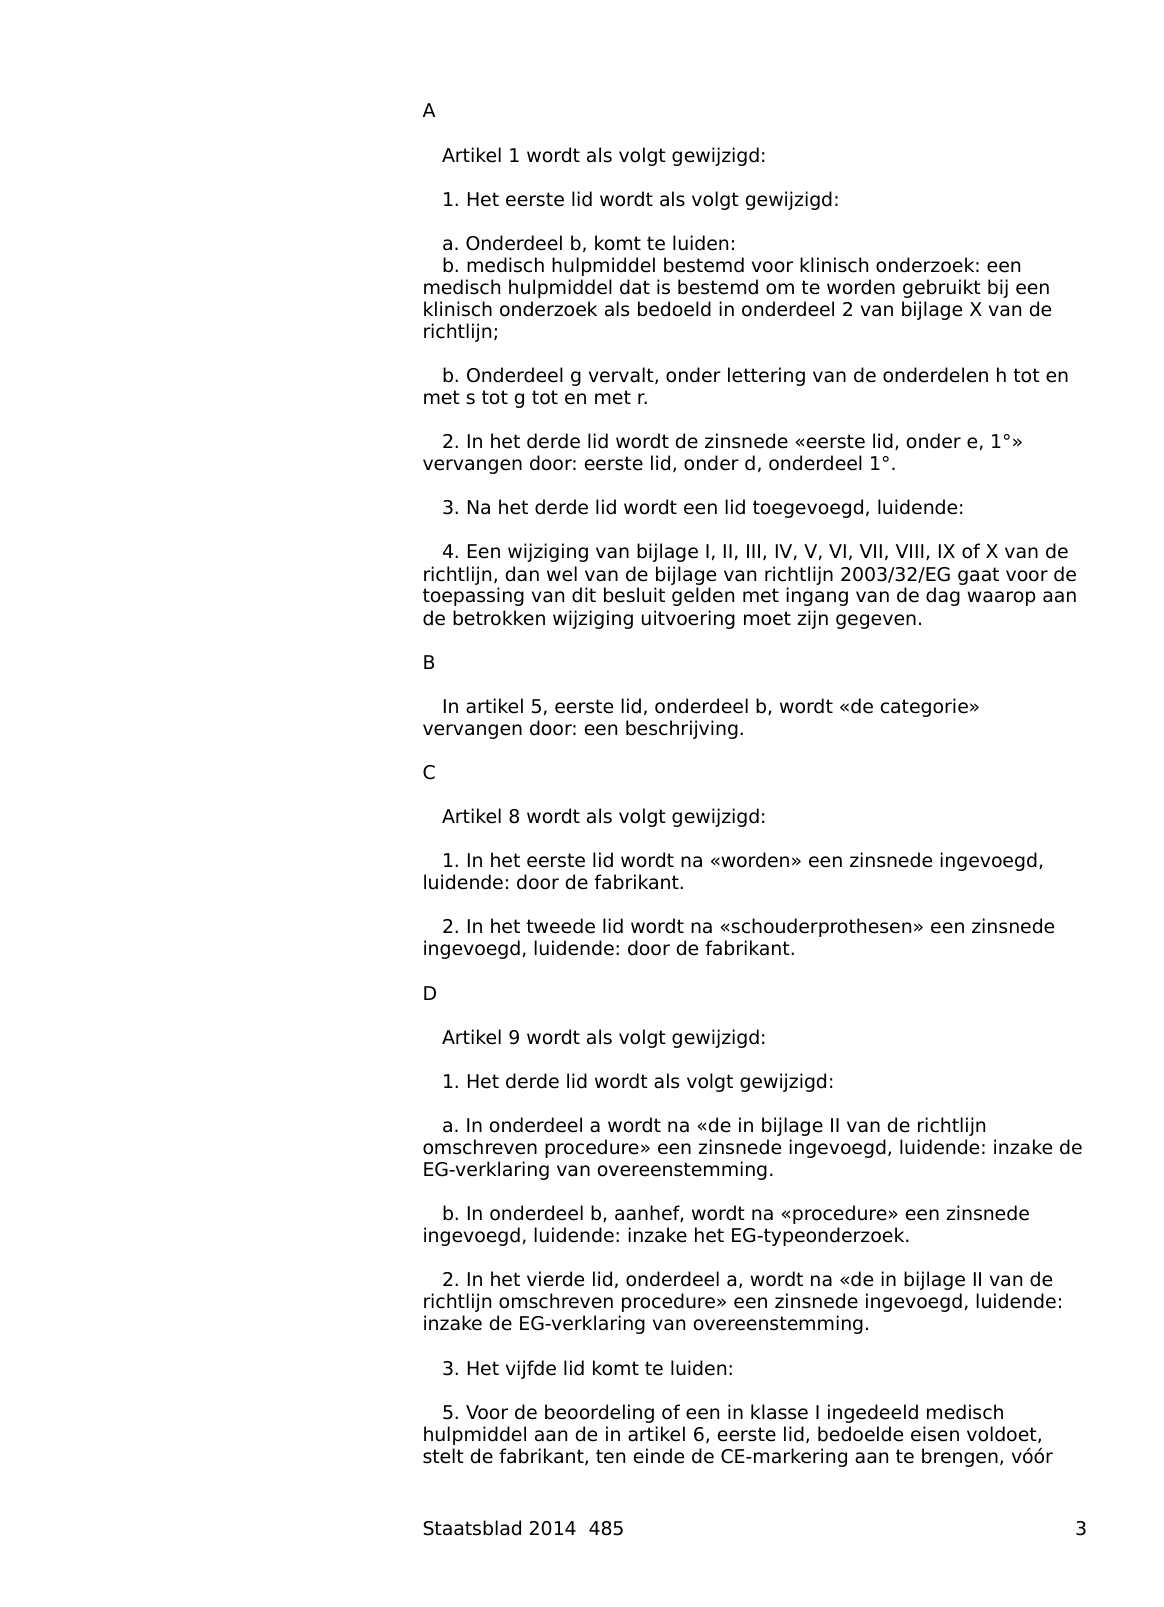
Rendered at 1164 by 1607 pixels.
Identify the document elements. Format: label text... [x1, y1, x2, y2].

text Artikel 9 wordt als volgt gewijzigd: [422, 1027, 1087, 1049]
text 1. Het derde lid wordt als volgt gewijzigd: [422, 1071, 1087, 1093]
text 1. Het eerste lid wordt als volgt gewijzigd: [422, 189, 1087, 211]
text a. In onderdeel a wordt na «de in bijlage II van de richtlijn omschreven procedure» een zinsnede ingevoegd, luidende: inzake de EG-verklaring van overeenstemming. [422, 1115, 1087, 1181]
text 2. In het derde lid wordt de zinsnede «eerste lid, onder e, 1°» vervangen door: eerste lid, onder d, onderdeel 1°. [422, 431, 1087, 475]
text a. Onderdeel b, komt te luiden: [422, 233, 1087, 255]
text C [422, 762, 1087, 784]
text A [422, 100, 1087, 122]
text b. In onderdeel b, aanhef, wordt na «procedure» een zinsnede ingevoegd, luidende: inzake het EG-typeonderzoek. [422, 1203, 1087, 1247]
text 2. In het tweede lid wordt na «schouderprothesen» een zinsnede ingevoegd, luidende: door de fabrikant. [422, 916, 1087, 960]
text 1. In het eerste lid wordt na «worden» een zinsnede ingevoegd, luidende: door de fabrikant. [422, 850, 1087, 894]
text In artikel 5, eerste lid, onderdeel b, wordt «de categorie» vervangen door: een beschrijving. [422, 696, 1087, 740]
text Artikel 1 wordt als volgt gewijzigd: [422, 144, 1087, 167]
text b. medisch hulpmiddel bestemd voor klinisch onderzoek: een medisch hulpmiddel dat is bestemd om te worden gebruikt bij een klinisch onderzoek als bedoeld in onderdeel 2 van bijlage X van de richtlijn; [422, 255, 1087, 343]
text B [422, 652, 1087, 673]
text 3. Na het derde lid wordt een lid toegevoegd, luidende: [422, 497, 1087, 519]
text b. Onderdeel g vervalt, onder lettering van de onderdelen h tot en met s tot g tot en met r. [422, 365, 1087, 409]
text D [422, 982, 1087, 1004]
text 4. Een wijziging van bijlage I, II, III, IV, V, VI, VII, VIII, IX of X van de richtlijn, dan wel van de bijlage van richtlijn 2003/32/EG gaat voor de toepassing van dit besluit gelden met ingang van de dag waarop aan de betrokken wijziging uitvoering moet zijn gegeven. [422, 541, 1087, 629]
text 3. Het vijfde lid komt te luiden: [422, 1357, 1087, 1379]
text Artikel 8 wordt als volgt gewijzigd: [422, 806, 1087, 828]
text 2. In het vierde lid, onderdeel a, wordt na «de in bijlage II van de richtlijn omschreven procedure» een zinsnede ingevoegd, luidende: inzake de EG-verklaring van overeenstemming. [422, 1269, 1087, 1335]
text 5. Voor de beoordeling of een in klasse I ingedeeld medisch hulpmiddel aan de in artikel 6, eerste lid, bedoelde eisen voldoet, stelt de fabrikant, ten einde de CE-markering aan te brengen, vóór [422, 1402, 1087, 1467]
